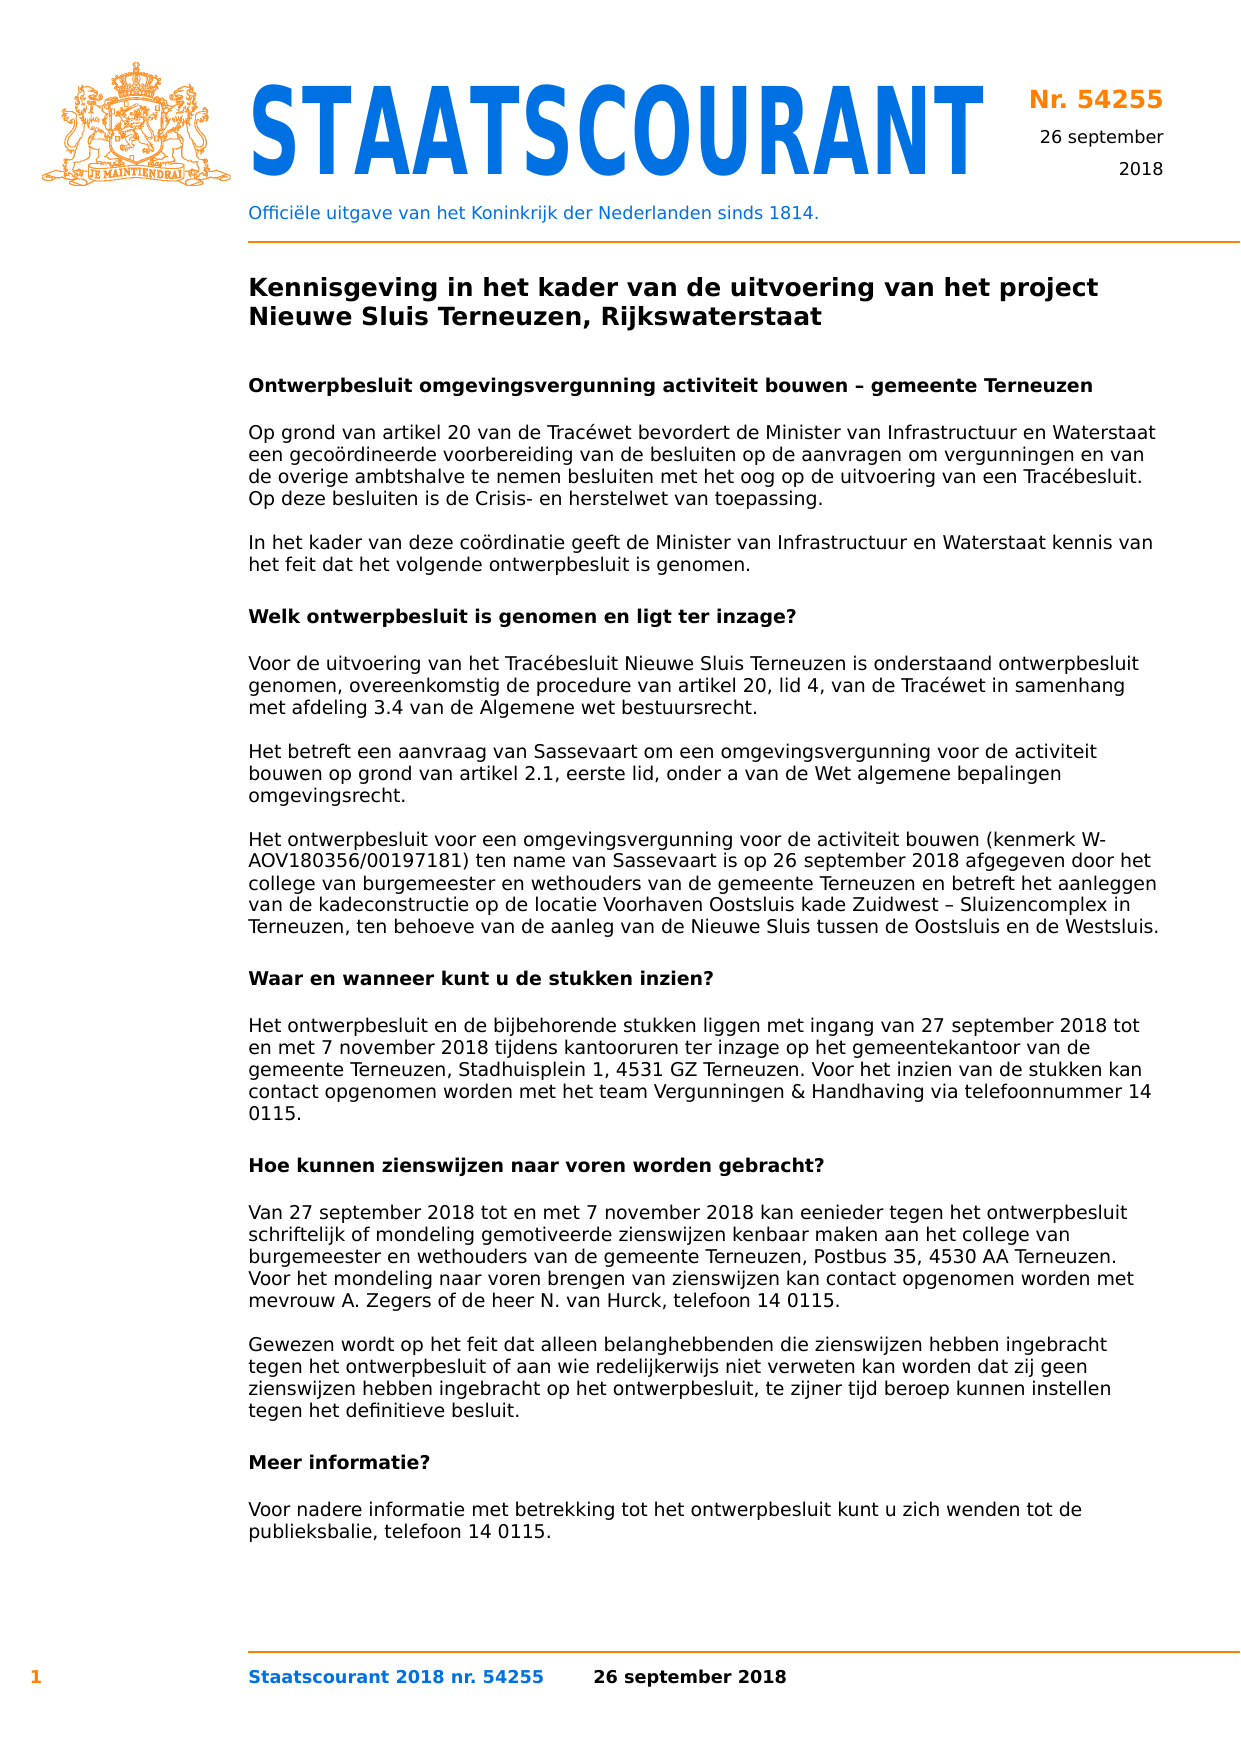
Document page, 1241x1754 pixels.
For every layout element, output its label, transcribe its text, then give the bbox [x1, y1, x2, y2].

text Gewezen wordt op het feit dat alleen belanghebbenden die zienswijzen hebben ingebracht tegen het ontwerpbesluit of aan wie redelijkerwijs niet verweten kan worden dat zij geen zienswijzen hebben ingebracht op het ontwerpbesluit, te zijner tijd beroep kunnen instellen tegen het definitieve besluit. [248, 1334, 1163, 1422]
text Van 27 september 2018 tot en met 7 november 2018 kan eenieder tegen het ontwerpbesluit schriftelijk of mondeling gemotiveerde zienswijzen kenbaar maken aan het college van burgemeester en wethouders van de gemeente Terneuzen, Postbus 35, 4530 AA Terneuzen. Voor het mondeling naar voren brengen van zienswijzen kan contact opgenomen worden met mevrouw A. Zegers of de heer N. van Hurck, telefoon 14 0115. [248, 1202, 1163, 1312]
table_header STAATSCOURANT [248, 62, 998, 203]
subtitle Welk ontwerpbesluit is genomen en ligt ter inzage? [248, 606, 1163, 628]
subtitle Ontwerpbesluit omgevingsvergunning activiteit bouwen – gemeente Terneuzen [248, 375, 1163, 397]
subtitle Hoe kunnen zienswijzen naar voren worden gebracht? [248, 1155, 1163, 1177]
table_header Nr. 54255 [998, 62, 1240, 121]
table_header [25, 62, 248, 241]
subtitle Meer informatie? [248, 1452, 1163, 1474]
subtitle Waar en wanneer kunt u de stukken inzien? [248, 968, 1163, 990]
text Het ontwerpbesluit voor een omgevingsvergunning voor de activiteit bouwen (kenmerk W-AOV180356/00197181) ten name van Sassevaart is op 26 september 2018 afgegeven door het college van burgemeester en wethouders van de gemeente Terneuzen en betreft het aanleggen van de kadeconstructie op de locatie Voorhaven Oostsluis kade Zuidwest – Sluizencomplex in Terneuzen, ten behoeve van de aanleg van de Nieuwe Sluis tussen de Oostsluis en de Westsluis. [248, 828, 1163, 938]
table_cell Officiële uitgave van het Koninkrijk der Nederlanden sinds 1814. [248, 203, 1240, 241]
text Voor de uitvoering van het Tracébesluit Nieuwe Sluis Terneuzen is onderstaand ontwerpbesluit genomen, overeenkomstig de procedure van artikel 20, lid 4, van de Tracéwet in samenhang met afdeling 3.4 van de Algemene wet bestuursrecht. [248, 653, 1163, 719]
text In het kader van deze coördinatie geeft de Minister van Infrastructuur en Waterstaat kennis van het feit dat het volgende ontwerpbesluit is genomen. [248, 532, 1163, 576]
picture [41, 62, 231, 186]
text Het betreft een aanvraag van Sassevaart om een omgevingsvergunning voor de activiteit bouwen op grond van artikel 2.1, eerste lid, onder a van de Wet algemene bepalingen omgevingsrecht. [248, 741, 1163, 807]
table_cell 26 september [998, 121, 1240, 153]
text Het ontwerpbesluit en de bijbehorende stukken liggen met ingang van 27 september 2018 tot en met 7 november 2018 tijdens kantooruren ter inzage op het gemeentekantoor van de gemeente Terneuzen, Stadhuisplein 1, 4531 GZ Terneuzen. Voor het inzien van de stukken kan contact opgenomen worden met het team Vergunningen & Handhaving via telefoonnummer 14 0115. [248, 1015, 1163, 1125]
table_cell 2018 [998, 153, 1240, 203]
subtitle Kennisgeving in het kader van de uitvoering van het project Nieuwe Sluis Terneuzen, Rijkswaterstaat [248, 273, 1163, 331]
text Op grond van artikel 20 van de Tracéwet bevordert de Minister van Infrastructuur en Waterstaat een gecoördineerde voorbereiding van de besluiten op de aanvragen om vergunningen en van de overige ambtshalve te nemen besluiten met het oog op de uitvoering van een Tracébesluit. Op deze besluiten is de Crisis- en herstelwet van toepassing. [248, 422, 1163, 510]
text Voor nadere informatie met betrekking tot het ontwerpbesluit kunt u zich wenden tot de publieksbalie, telefoon 14 0115. [248, 1499, 1163, 1543]
